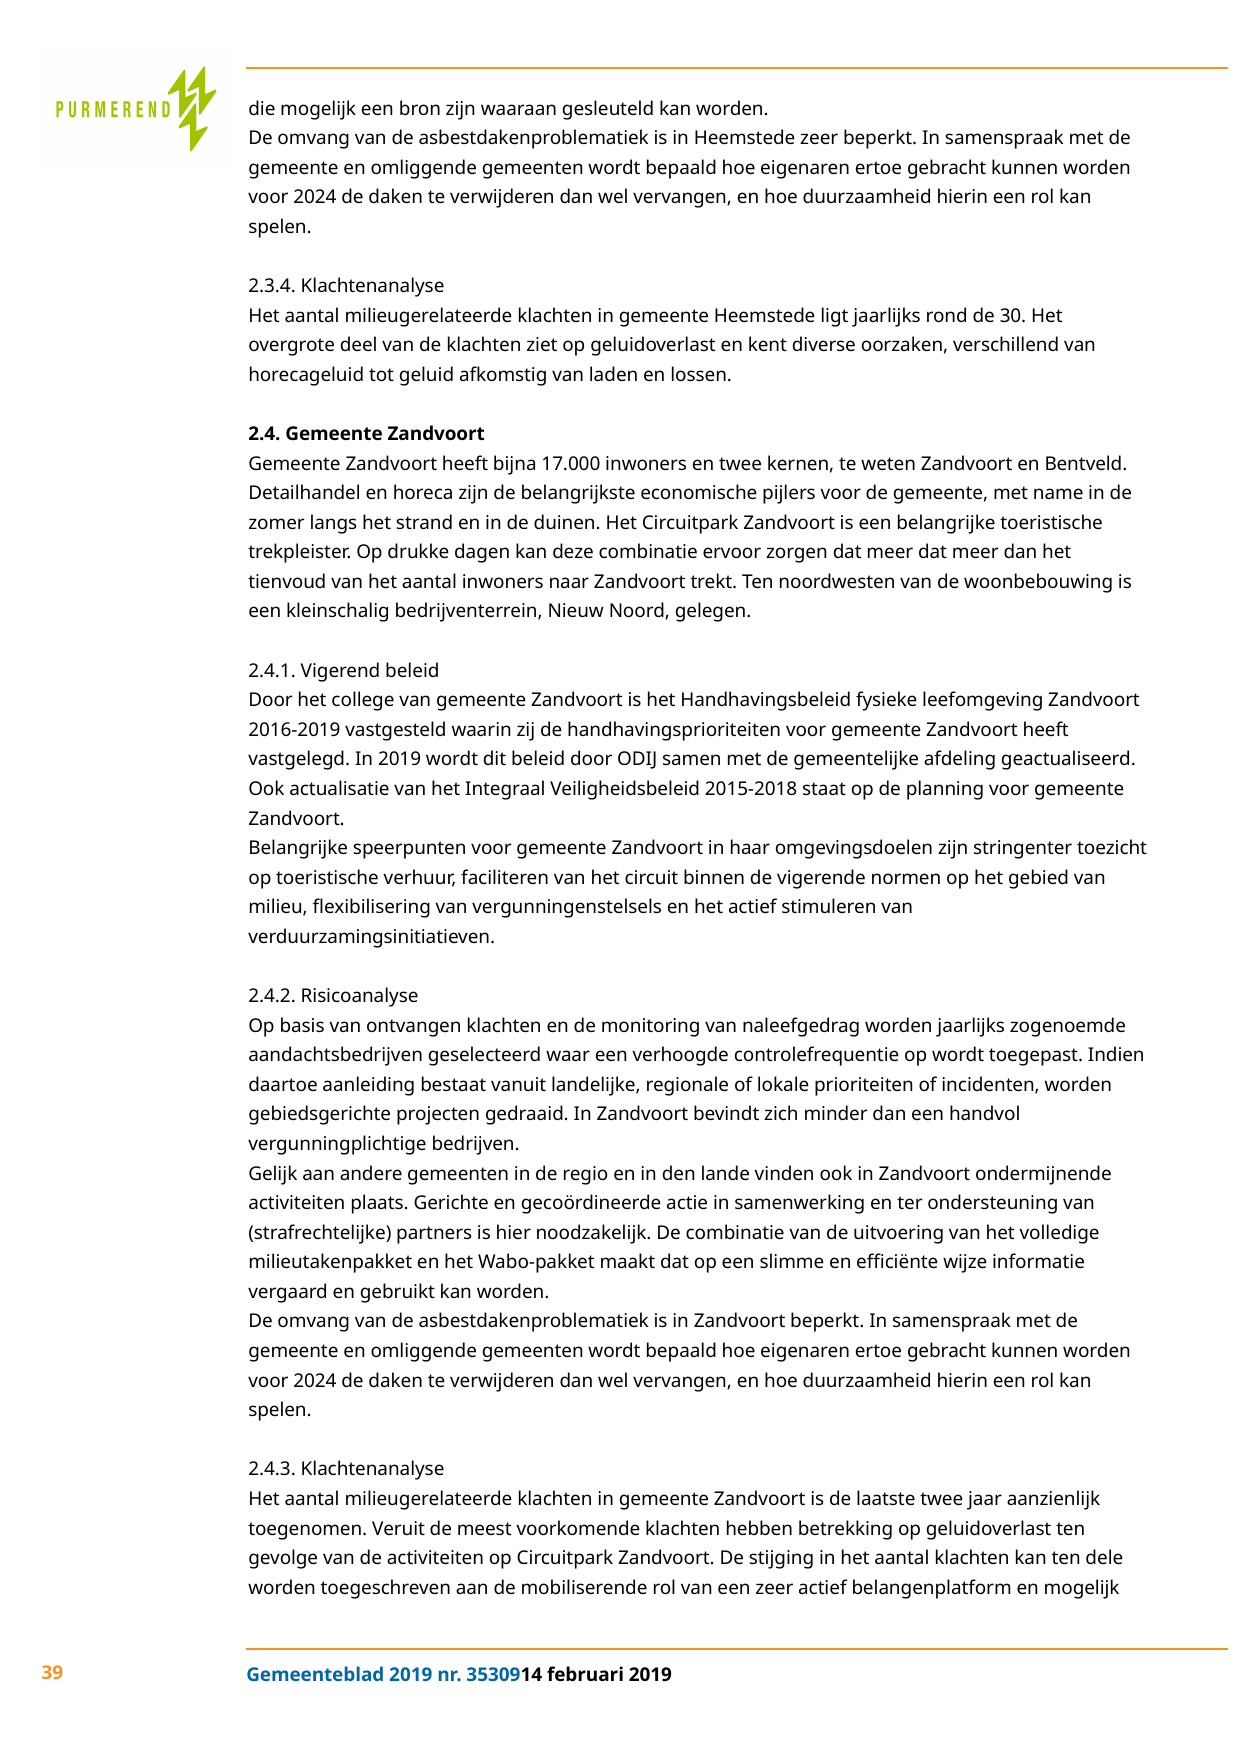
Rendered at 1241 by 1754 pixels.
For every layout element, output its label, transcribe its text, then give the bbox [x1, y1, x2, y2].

text 2.4.2. Risicoanalyse [248, 982, 1152, 1008]
text Het aantal milieugerelateerde klachten in gemeente Heemstede ligt jaarlijks rond de 30. Het overgrote deel van de klachten ziet op geluidoverlast en kent diverse oorzaken, verschillend van horecageluid tot geluid afkomstig van laden en lossen. [248, 302, 1152, 387]
text Op basis van ontvangen klachten en de monitoring van naleefgedrag worden jaarlijks zogenoemde aandachtsbedrijven geselecteerd waar een verhoogde controlefrequentie op wordt toegepast. Indien daartoe aanleiding bestaat vanuit landelijke, regionale of lokale prioriteiten of incidenten, worden gebiedsgerichte projecten gedraaid. In Zandvoort bevindt zich minder dan een handvol vergunningplichtige bedrijven. [248, 1012, 1152, 1156]
text Door het college van gemeente Zandvoort is het Handhavingsbeleid fysieke leefomgeving Zandvoort 2016-2019 vastgesteld waarin zij de handhavingsprioriteiten voor gemeente Zandvoort heeft vastgelegd. In 2019 wordt dit beleid door ODIJ samen met de gemeentelijke afdeling geactualiseerd. Ook actualisatie van het Integraal Veiligheidsbeleid 2015-2018 staat op de planning voor gemeente Zandvoort. [248, 686, 1152, 831]
picture [41, 47, 231, 172]
text Gemeente Zandvoort heeft bijna 17.000 inwoners en twee kernen, te weten Zandvoort en Bentveld. Detailhandel en horeca zijn de belangrijkste economische pijlers voor de gemeente, met name in de zomer langs het strand en in de duinen. Het Circuitpark Zandvoort is een belangrijke toeristische trekpleister. Op drukke dagen kan deze combinatie ervoor zorgen dat meer dat meer dan het tienvoud van het aantal inwoners naar Zandvoort trekt. Ten noordwesten van de woonbebouwing is een kleinschalig bedrijventerrein, Nieuw Noord, gelegen. [248, 450, 1152, 623]
text De omvang van de asbestdakenproblematiek is in Heemstede zeer beperkt. In samenspraak met de gemeente en omliggende gemeenten wordt bepaald hoe eigenaren ertoe gebracht kunnen worden voor 2024 de daken te verwijderen dan wel vervangen, en hoe duurzaamheid hierin een rol kan spelen. [248, 124, 1152, 239]
text Belangrijke speerpunten voor gemeente Zandvoort in haar omgevingsdoelen zijn stringenter toezicht op toeristische verhuur, faciliteren van het circuit binnen de vigerende normen op het gebied van milieu, flexibilisering van vergunningenstelsels en het actief stimuleren van verduurzamingsinitiatieven. [248, 834, 1152, 949]
text 2.4.1. Vigerend beleid [248, 657, 1152, 683]
text 2.3.4. Klachtenanalyse [248, 272, 1152, 298]
text 2.4.3. Klachtenanalyse [248, 1456, 1152, 1481]
text Gelijk aan andere gemeenten in de regio en in den lande vinden ook in Zandvoort ondermijnende activiteiten plaats. Gerichte en gecoördineerde actie in samenwerking en ter ondersteuning van (strafrechtelijke) partners is hier noodzakelijk. De combinatie van de uitvoering van het volledige milieutakenpakket en het Wabo-pakket maakt dat op een slimme en efficiënte wijze informatie vergaard en gebruikt kan worden. [248, 1160, 1152, 1304]
text die mogelijk een bron zijn waaraan gesleuteld kan worden. [248, 95, 1152, 121]
text 2.4. Gemeente Zandvoort [248, 420, 1152, 446]
text De omvang van de asbestdakenproblematiek is in Zandvoort beperkt. In samenspraak met de gemeente en omliggende gemeenten wordt bepaald hoe eigenaren ertoe gebracht kunnen worden voor 2024 de daken te verwijderen dan wel vervangen, en hoe duurzaamheid hierin een rol kan spelen. [248, 1308, 1152, 1422]
text Het aantal milieugerelateerde klachten in gemeente Zandvoort is de laatste twee jaar aanzienlijk toegenomen. Veruit de meest voorkomende klachten hebben betrekking op geluidoverlast ten gevolge van de activiteiten op Circuitpark Zandvoort. De stijging in het aantal klachten kan ten dele worden toegeschreven aan de mobiliserende rol van een zeer actief belangenplatform en mogelijk [248, 1485, 1152, 1600]
